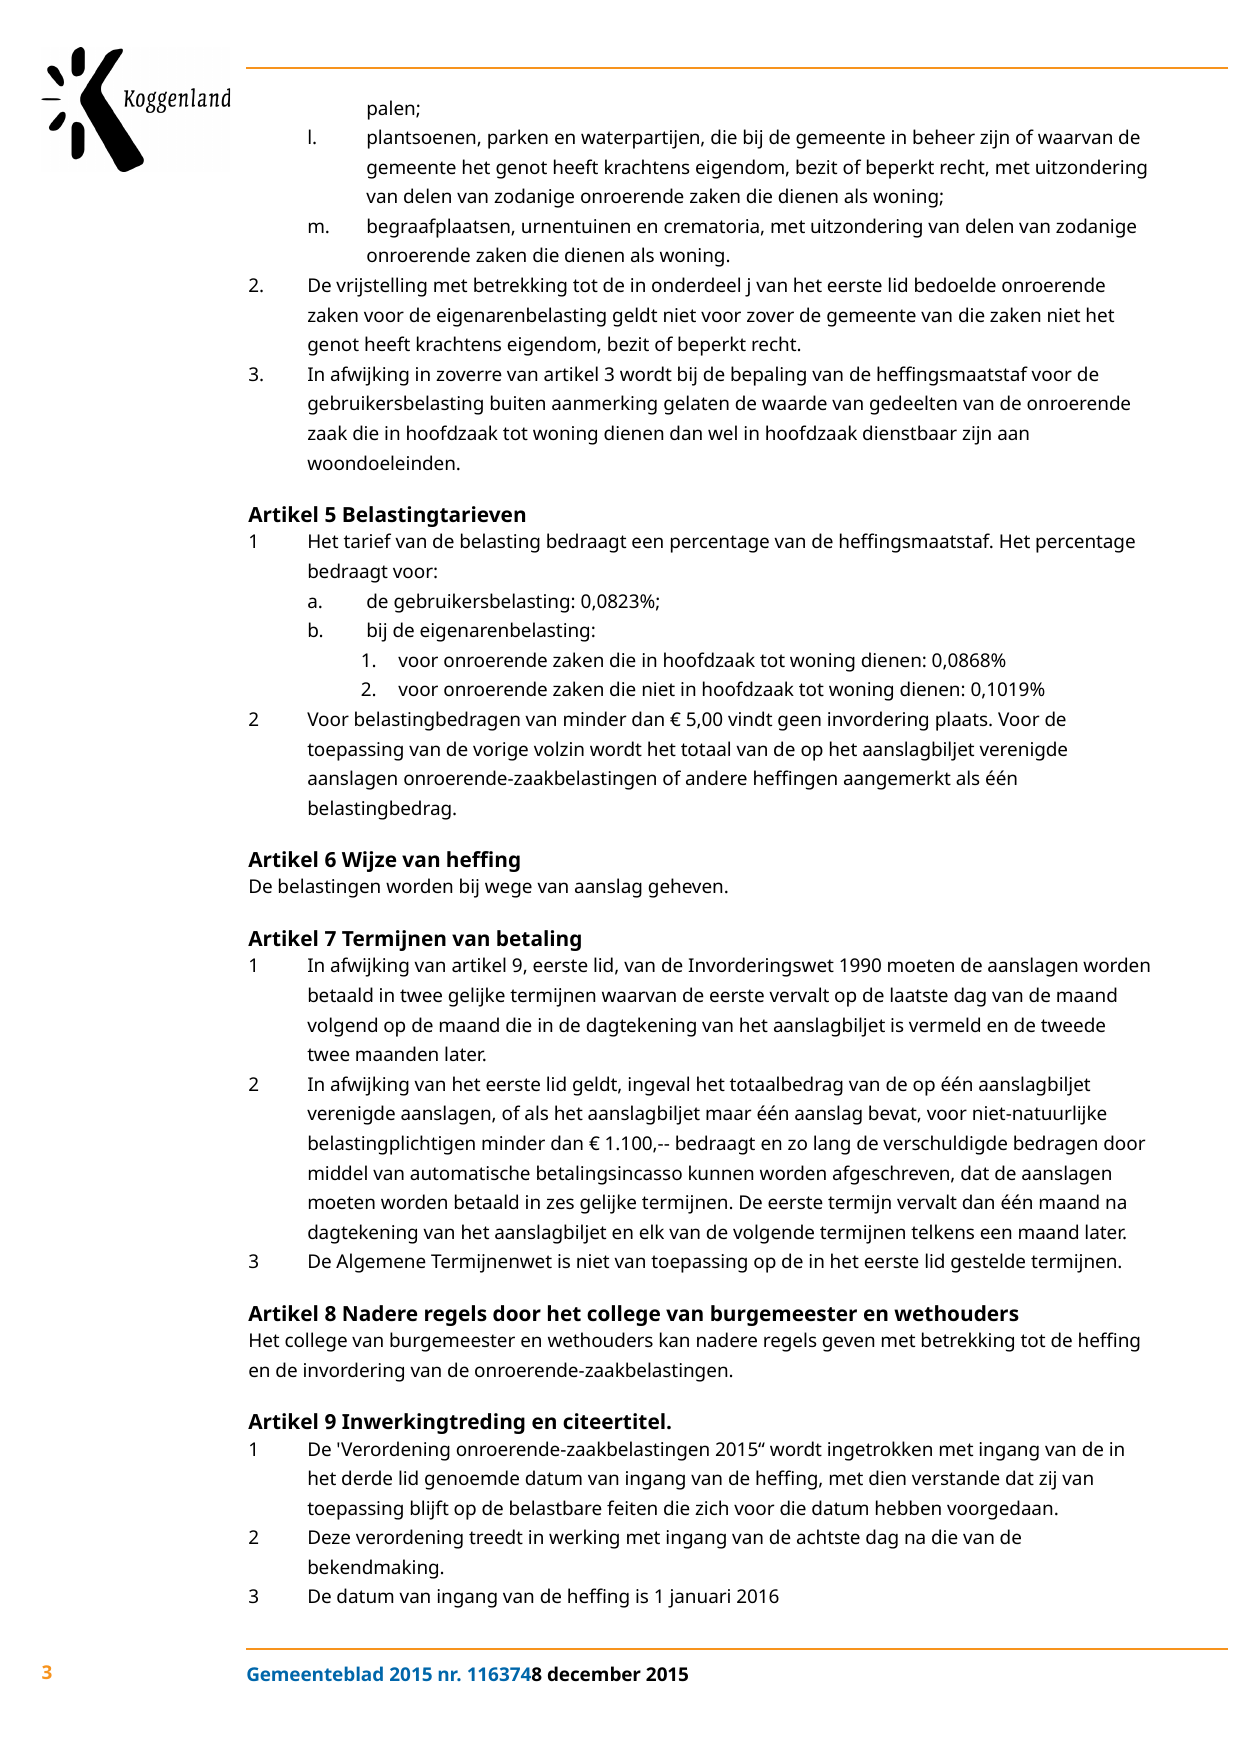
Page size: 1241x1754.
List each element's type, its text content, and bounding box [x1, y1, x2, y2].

list De vrijstelling met betrekking tot de in onderdeel j van het eerste lid bedoelde onroerende zaken voor de eigenarenbelasting geldt niet voor zover de gemeente van die zaken niet het genot heeft krachtens eigendom, bezit of beperkt recht. [248, 272, 1152, 357]
list palen; [307, 95, 1152, 121]
list In afwijking in zoverre van artikel 3 wordt bij de bepaling van de heffingsmaatstaf voor de gebruikersbelasting buiten aanmerking gelaten de waarde van gedeelten van de onroerende zaak die in hoofdzaak tot woning dienen dan wel in hoofdzaak dienstbaar zijn aan woondoeleinden. [248, 361, 1152, 476]
list voor onroerende zaken die niet in hoofdzaak tot woning dienen: 0,1019% [361, 677, 1152, 702]
list De datum van ingang van de heffing is 1 januari 2016 [248, 1584, 1152, 1609]
text Het college van burgemeester en wethouders kan nadere regels geven met betrekking tot de heffing en de invordering van de onroerende-zaakbelastingen. [248, 1327, 1152, 1383]
list plantsoenen, parken en waterpartijen, die bij de gemeente in beheer zijn of waarvan de gemeente het genot heeft krachtens eigendom, bezit of beperkt recht, met uitzondering van delen van zodanige onroerende zaken die dienen als woning; [307, 124, 1152, 209]
text De belastingen worden bij wege van aanslag geheven. [248, 874, 1152, 899]
text Artikel 5 Belastingtarieven [248, 500, 1152, 529]
list Deze verordening treedt in werking met ingang van de achtste dag na die van de bekendmaking. [248, 1524, 1152, 1580]
list begraafplaatsen, urnentuinen en crematoria, met uitzondering van delen van zodanige onroerende zaken die dienen als woning. [307, 213, 1152, 268]
list de gebruikersbelasting: 0,0823%; [307, 588, 1152, 613]
picture [41, 47, 231, 172]
list In afwijking van artikel 9, eerste lid, van de Invorderingswet 1990 moeten de aanslagen worden betaald in twee gelijke termijnen waarvan de eerste vervalt op de laatste dag van de maand volgend op de maand die in de dagtekening van het aanslagbiljet is vermeld en de tweede twee maanden later. [248, 953, 1152, 1067]
text Artikel 8 Nadere regels door het college van burgemeester en wethouders [248, 1299, 1152, 1327]
list Het tarief van de belasting bedraagt een percentage van de heffingsmaatstaf. Het percentage bedraagt voor: [248, 529, 1152, 584]
list Voor belastingbedragen van minder dan € 5,00 vindt geen invordering plaats. Voor de toepassing van de vorige volzin wordt het totaal van de op het aanslagbiljet verenigde aanslagen onroerende-zaakbelastingen of andere heffingen aangemerkt als één belastingbedrag. [248, 706, 1152, 821]
list bij de eigenarenbelasting: [307, 617, 1152, 643]
list voor onroerende zaken die in hoofdzaak tot woning dienen: 0,0868% [361, 647, 1152, 673]
text Artikel 7 Termijnen van betaling [248, 924, 1152, 953]
text Artikel 6 Wijze van heffing [248, 845, 1152, 874]
list In afwijking van het eerste lid geldt, ingeval het totaalbedrag van de op één aanslagbiljet verenigde aanslagen, of als het aanslagbiljet maar één aanslag bevat, voor niet-natuurlijke belastingplichtigen minder dan € 1.100,-- bedraagt en zo lang de verschuldigde bedragen door middel van automatische betalingsincasso kunnen worden afgeschreven, dat de aanslagen moeten worden betaald in zes gelijke termijnen. De eerste termijn vervalt dan één maand na dagtekening van het aanslagbiljet en elk van de volgende termijnen telkens een maand later. [248, 1071, 1152, 1244]
list De 'Verordening onroerende-zaakbelastingen 2015“ wordt ingetrokken met ingang van de in het derde lid genoemde datum van ingang van de heffing, met dien verstande dat zij van toepassing blijft op de belastbare feiten die zich voor die datum hebben voorgedaan. [248, 1436, 1152, 1521]
text Artikel 9 Inwerkingtreding en citeertitel. [248, 1407, 1152, 1436]
list De Algemene Termijnenwet is niet van toepassing op de in het eerste lid gestelde termijnen. [248, 1248, 1152, 1274]
